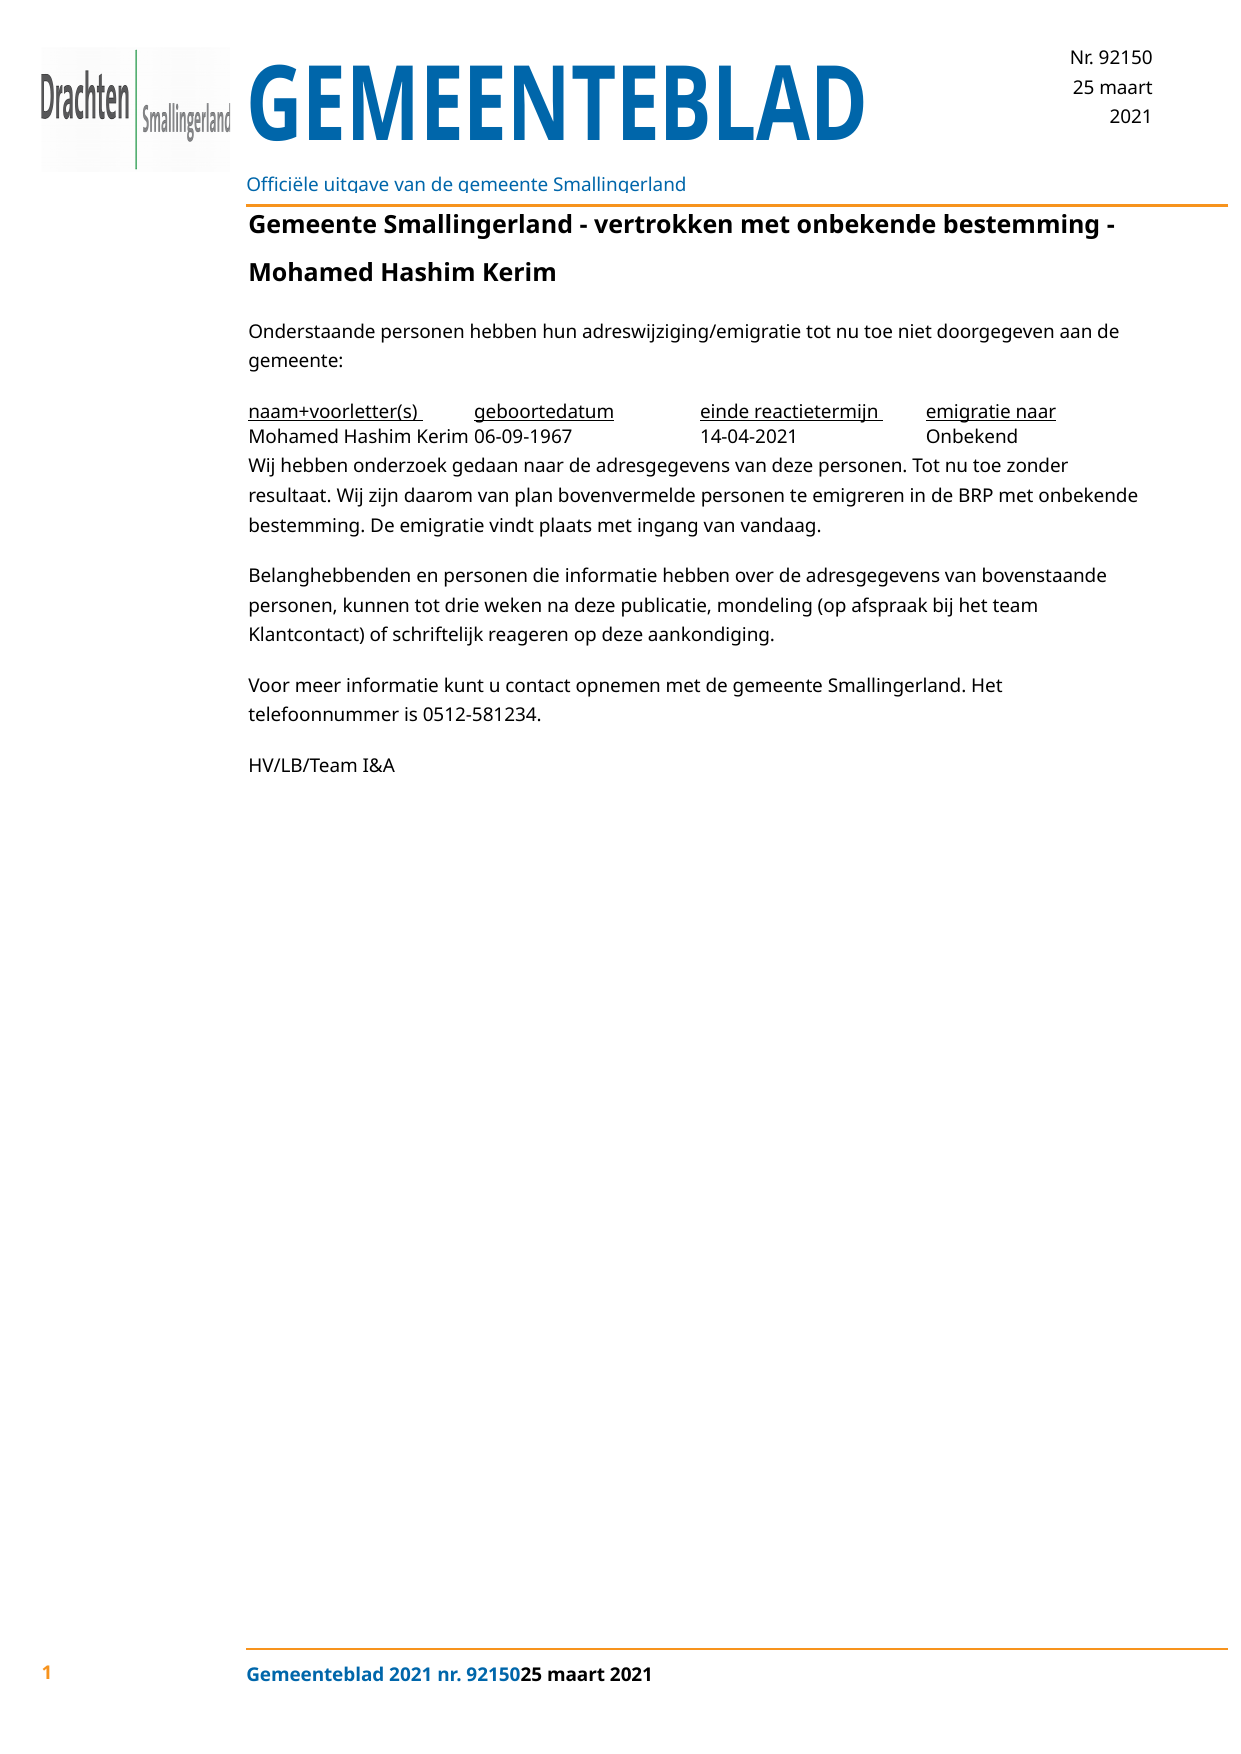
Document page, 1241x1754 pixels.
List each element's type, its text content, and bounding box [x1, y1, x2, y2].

table_header emigratie naar [926, 398, 1152, 424]
text Belanghebbenden en personen die informatie hebben over de adresgegevens van bovenstaande personen, kunnen tot drie weken na deze publicatie, mondeling (op afspraak bij het team Klantcontact) of schriftelijk reageren op deze aankondiging. [248, 562, 1152, 647]
table_header einde reactietermijn [700, 398, 926, 424]
table_cell Mohamed Hashim Kerim [248, 424, 474, 449]
table_cell Onbekend [926, 424, 1152, 449]
text Gemeente Smallingerland - vertrokken met onbekende bestemming - Mohamed Hashim Kerim [248, 207, 1152, 288]
table_cell 06-09-1967 [474, 424, 700, 449]
picture [41, 47, 231, 172]
text Wij hebben onderzoek gedaan naar de adresgegevens van deze personen. Tot nu toe zonder resultaat. Wij zijn daarom van plan bovenvermelde personen te emigreren in de BRP met onbekende bestemming. De emigratie vindt plaats met ingang van vandaag. [248, 453, 1152, 538]
text Onderstaande personen hebben hun adreswijziging/emigratie tot nu toe niet doorgegeven aan de gemeente: [248, 318, 1152, 373]
table_header naam+voorletter(s) [248, 398, 474, 424]
table_header geboortedatum [474, 398, 700, 424]
text HV/LB/Team I&A [248, 752, 1152, 778]
table_cell 14-04-2021 [700, 424, 926, 449]
text Voor meer informatie kunt u contact opnemen met de gemeente Smallingerland. Het telefoonnummer is 0512-581234. [248, 672, 1152, 727]
